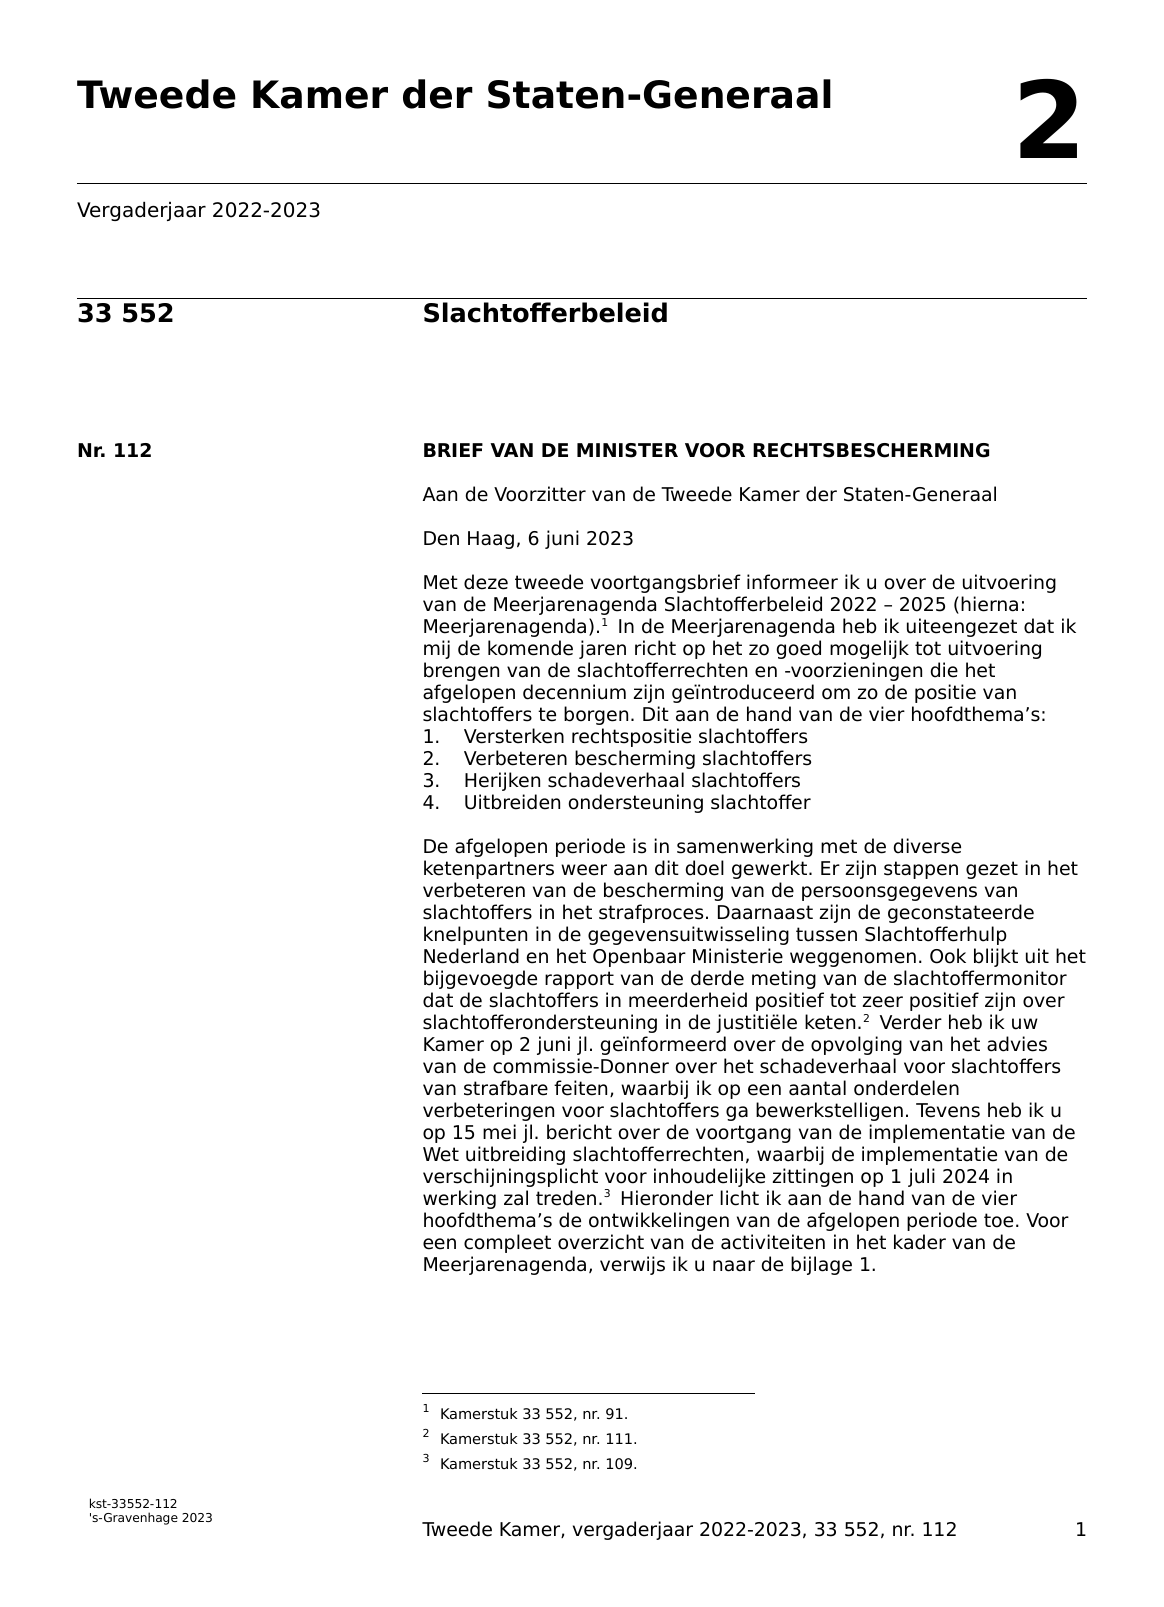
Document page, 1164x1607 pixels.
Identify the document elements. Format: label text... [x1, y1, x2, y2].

text Den Haag, 6 juni 2023 [422, 528, 1087, 550]
text Aan de Voorzitter van de Tweede Kamer der Staten-Generaal [422, 484, 1087, 506]
subtitle Nr. 112 BRIEF VAN DE MINISTER VOOR RECHTSBESCHERMING [77, 440, 1087, 462]
text Kamerstuk 33 552, nr. 111. [422, 1427, 1087, 1449]
text 1. Versterken rechtspositie slachtoffers [422, 726, 1087, 748]
text 3. Herijken schadeverhaal slachtoffers [422, 770, 1087, 792]
subtitle 33 552 Slachtofferbeleid [77, 299, 1087, 329]
text 's-Gravenhage 2023 [88, 1511, 323, 1525]
table_header 2 [886, 59, 1087, 183]
table_cell Vergaderjaar 2022-2023 [77, 184, 1087, 298]
text De afgelopen periode is in samenwerking met de diverse ketenpartners weer aan dit doel gewerkt. Er zijn stappen gezet in het verbeteren van de bescherming van de persoonsgegevens van slachtoffers in het strafproces. Daarnaast zijn de geconstateerde knelpunten in de gegevensuitwisseling tussen Slachtofferhulp Nederland en het Openbaar Ministerie weggenomen. Ook blijkt uit het bijgevoegde rapport van de derde meting van de slachtoffermonitor dat de slachtoffers in meerderheid positief tot zeer positief zijn over slachtofferondersteuning in de justitiële keten. Verder heb ik uw Kamer op 2 juni jl. geïnformeerd over de opvolging van het advies van de commissie-Donner over het schadeverhaal voor slachtoffers van strafbare feiten, waarbij ik op een aantal onderdelen verbeteringen voor slachtoffers ga bewerkstelligen. Tevens heb ik u op 15 mei jl. bericht over de voortgang van de implementatie van de Wet uitbreiding slachtofferrechten, waarbij de implementatie van de verschijningsplicht voor inhoudelijke zittingen op 1 juli 2024 in werking zal treden. Hieronder licht ik aan de hand van de vier hoofdthema’s de ontwikkelingen van de afgelopen periode toe. Voor een compleet overzicht van de activiteiten in het kader van de Meerjarenagenda, verwijs ik u naar de bijlage 1. [422, 836, 1087, 1276]
text 2. Verbeteren bescherming slachtoffers [422, 748, 1087, 770]
text Met deze tweede voortgangsbrief informeer ik u over de uitvoering van de Meerjarenagenda Slachtofferbeleid 2022 – 2025 (hierna: Meerjarenagenda). In de Meerjarenagenda heb ik uiteengezet dat ik mij de komende jaren richt op het zo goed mogelijk tot uitvoering brengen van de slachtofferrechten en -voorzieningen die het afgelopen decennium zijn geïntroduceerd om zo de positie van slachtoffers te borgen. Dit aan de hand van de vier hoofdthema’s: [422, 572, 1087, 726]
text Kamerstuk 33 552, nr. 109. [422, 1452, 1087, 1474]
text Kamerstuk 33 552, nr. 91. [422, 1402, 1087, 1424]
text kst-33552-112 [88, 1497, 323, 1511]
table_header Tweede Kamer der Staten-Generaal [77, 59, 886, 183]
text 4. Uitbreiden ondersteuning slachtoffer [422, 792, 1087, 814]
